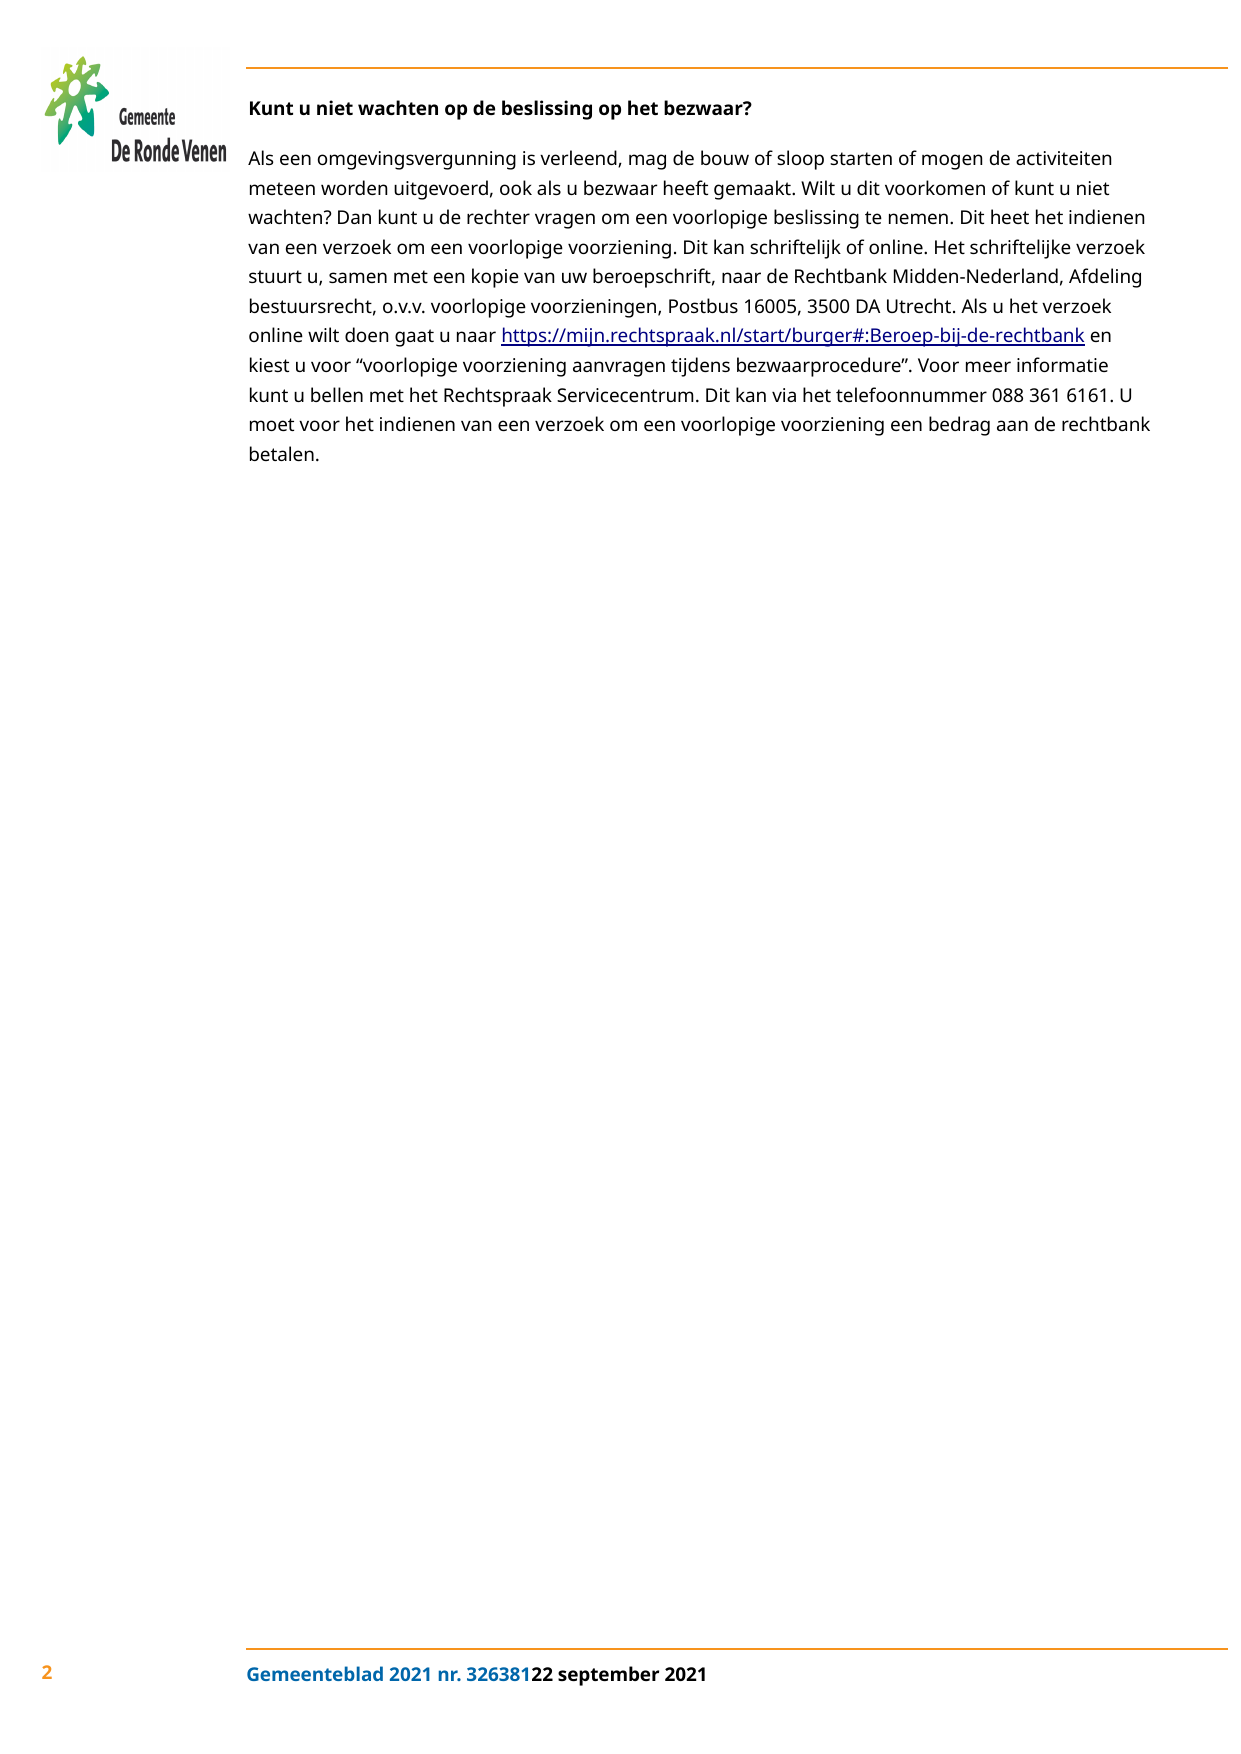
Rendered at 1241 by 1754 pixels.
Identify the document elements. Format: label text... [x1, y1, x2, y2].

text Als een omgevingsvergunning is verleend, mag de bouw of sloop starten of mogen de activiteiten meteen worden uitgevoerd, ook als u bezwaar heeft gemaakt. Wilt u dit voorkomen of kunt u niet wachten? Dan kunt u de rechter vragen om een voorlopige beslissing te nemen. Dit heet het indienen van een verzoek om een voorlopige voorziening. Dit kan schriftelijk of online. Het schriftelijke verzoek stuurt u, samen met een kopie van uw beroepschrift, naar de Rechtbank Midden-Nederland, Afdeling bestuursrecht, o.v.v. voorlopige voorzieningen, Postbus 16005, 3500 DA Utrecht. Als u het verzoek online wilt doen gaat u naar https://mijn.rechtspraak.nl/start/burger#:Beroep-bij-de-rechtbank en kiest u voor “voorlopige voorziening aanvragen tijdens bezwaarprocedure”. Voor meer informatie kunt u bellen met het Rechtspraak Servicecentrum. Dit kan via het telefoonnummer 088 361 6161. U moet voor het indienen van een verzoek om een voorlopige voorziening een bedrag aan de rechtbank betalen. [248, 145, 1152, 467]
text Kunt u niet wachten op de beslissing op het bezwaar? [248, 95, 1152, 121]
picture [41, 47, 231, 172]
